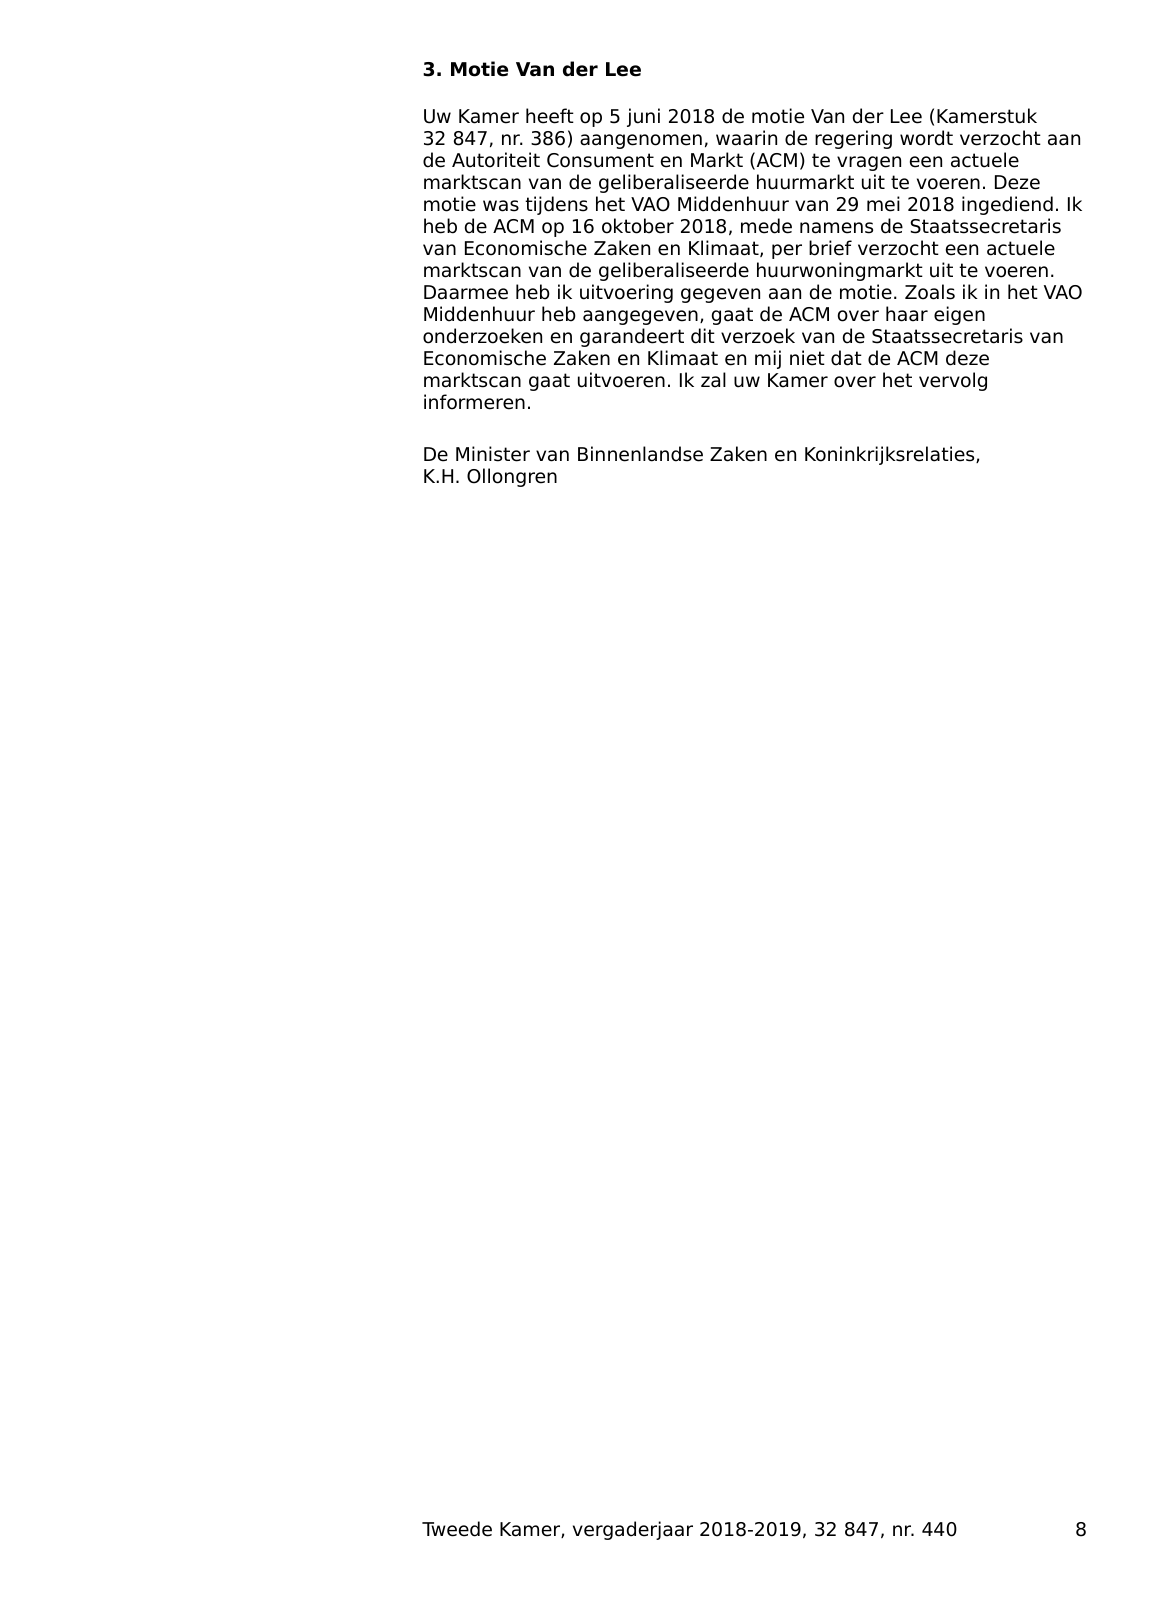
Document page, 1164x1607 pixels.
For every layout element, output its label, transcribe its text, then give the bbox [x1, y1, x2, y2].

text De Minister van Binnenlandse Zaken en Koninkrijksrelaties, K.H. Ollongren [422, 444, 1087, 488]
text Uw Kamer heeft op 5 juni 2018 de motie Van der Lee (Kamerstuk 32 847, nr. 386) aangenomen, waarin de regering wordt verzocht aan de Autoriteit Consument en Markt (ACM) te vragen een actuele marktscan van de geliberaliseerde huurmarkt uit te voeren. Deze motie was tijdens het VAO Middenhuur van 29 mei 2018 ingediend. Ik heb de ACM op 16 oktober 2018, mede namens de Staatssecretaris van Economische Zaken en Klimaat, per brief verzocht een actuele marktscan van de geliberaliseerde huurwoningmarkt uit te voeren. Daarmee heb ik uitvoering gegeven aan de motie. Zoals ik in het VAO Middenhuur heb aangegeven, gaat de ACM over haar eigen onderzoeken en garandeert dit verzoek van de Staatssecretaris van Economische Zaken en Klimaat en mij niet dat de ACM deze marktscan gaat uitvoeren. Ik zal uw Kamer over het vervolg informeren. [422, 106, 1087, 414]
subtitle 3. Motie Van der Lee [422, 59, 1087, 81]
